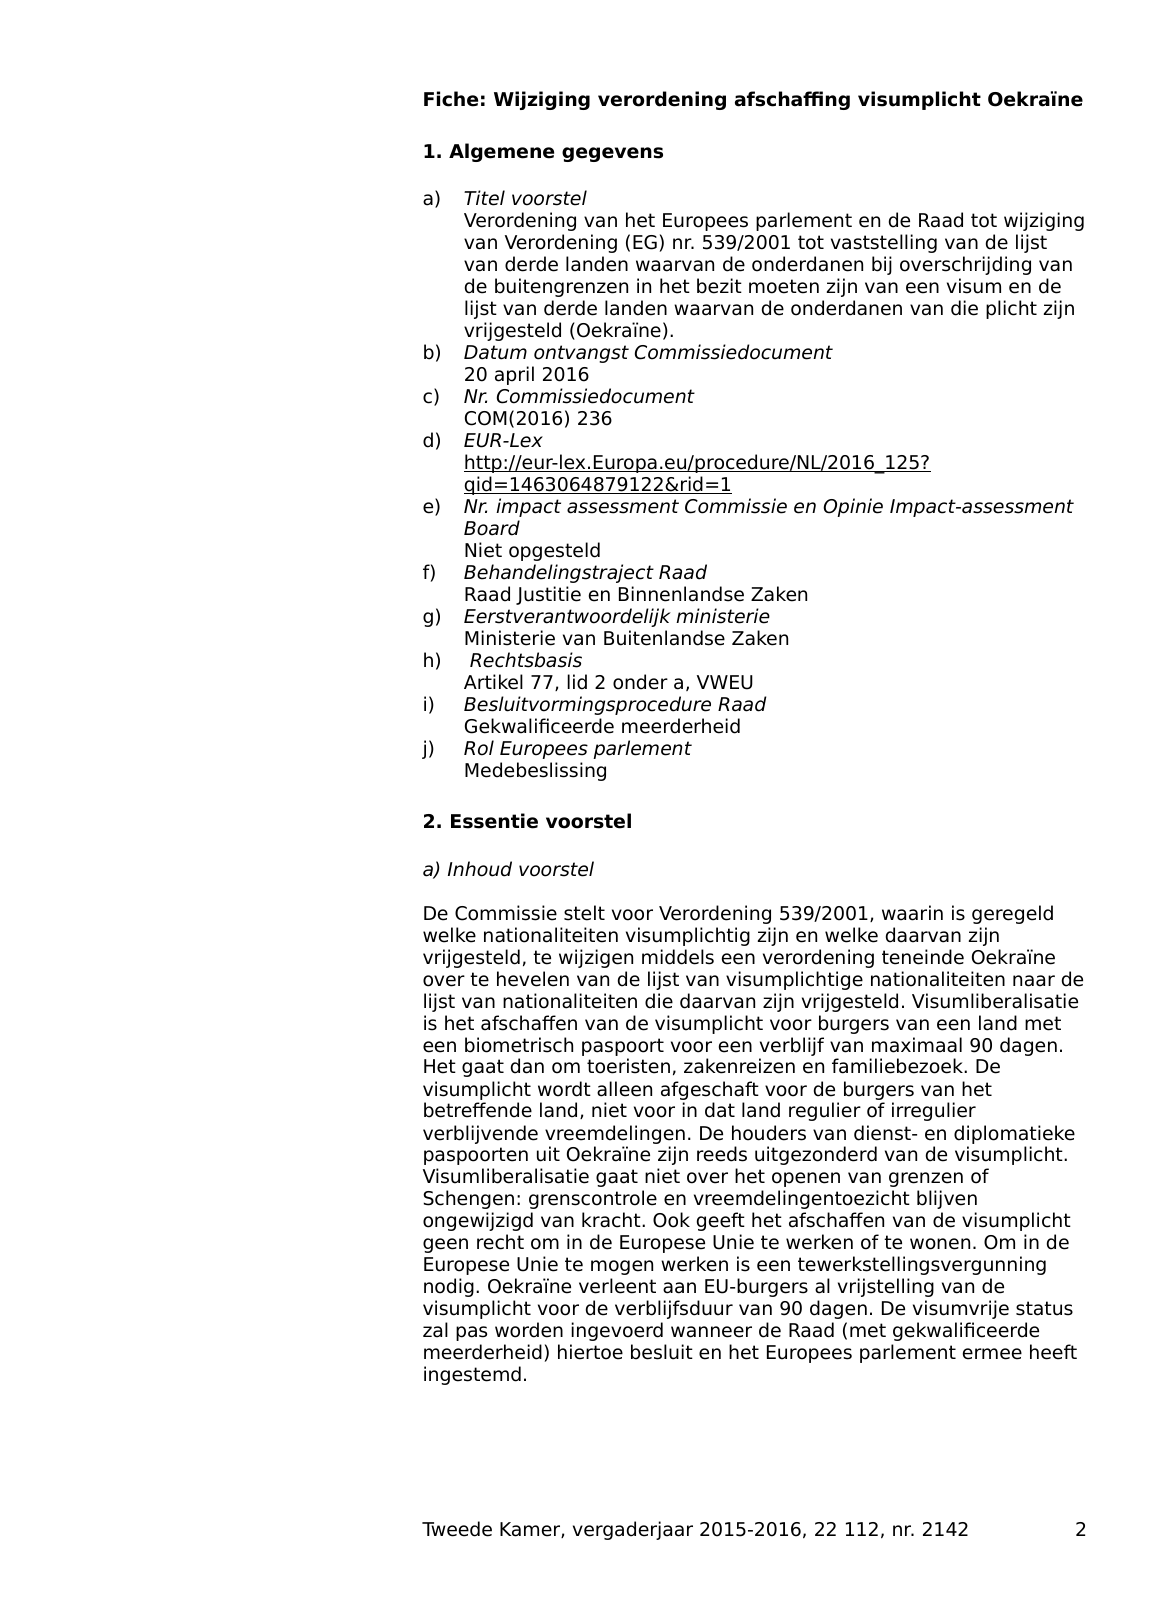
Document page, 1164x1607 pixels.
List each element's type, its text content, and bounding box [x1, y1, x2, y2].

text Gekwalificeerde meerderheid [464, 716, 1087, 737]
subtitle 2. Essentie voorstel [422, 811, 1087, 833]
text Raad Justitie en Binnenlandse Zaken [464, 584, 1087, 606]
text Artikel 77, lid 2 onder a, VWEU [464, 672, 1087, 693]
text Ministerie van Buitenlandse Zaken [464, 628, 1087, 649]
subtitle 1. Algemene gegevens [422, 141, 1087, 163]
text d) EUR-Lex [422, 430, 1087, 452]
text c) Nr. Commissiedocument [422, 386, 1087, 408]
text f) Behandelingstraject Raad [422, 562, 1087, 584]
subtitle a) Inhoud voorstel [422, 858, 1087, 880]
text http://eur-lex.Europa.eu/procedure/NL/2016_125?qid=1463064879122&rid=1 [464, 452, 1087, 496]
text COM(2016) 236 [464, 408, 1087, 430]
text De Commissie stelt voor Verordening 539/2001, waarin is geregeld welke nationaliteiten visumplichtig zijn en welke daarvan zijn vrijgesteld, te wijzigen middels een verordening teneinde Oekraïne over te hevelen van de lijst van visumplichtige nationaliteiten naar de lijst van nationaliteiten die daarvan zijn vrijgesteld. Visumliberalisatie is het afschaffen van de visumplicht voor burgers van een land met een biometrisch paspoort voor een verblijf van maximaal 90 dagen. Het gaat dan om toeristen, zakenreizen en familiebezoek. De visumplicht wordt alleen afgeschaft voor de burgers van het betreffende land, niet voor in dat land regulier of irregulier verblijvende vreemdelingen. De houders van dienst- en diplomatieke paspoorten uit Oekraïne zijn reeds uitgezonderd van de visumplicht. Visumliberalisatie gaat niet over het openen van grenzen of Schengen: grenscontrole en vreemdelingentoezicht blijven ongewijzigd van kracht. Ook geeft het afschaffen van de visumplicht geen recht om in de Europese Unie te werken of te wonen. Om in de Europese Unie te mogen werken is een tewerkstellingsvergunning nodig. Oekraïne verleent aan EU-burgers al vrijstelling van de visumplicht voor de verblijfsduur van 90 dagen. De visumvrije status zal pas worden ingevoerd wanneer de Raad (met gekwalificeerde meerderheid) hiertoe besluit en het Europees parlement ermee heeft ingestemd. [422, 903, 1087, 1386]
subtitle Fiche: Wijziging verordening afschaffing visumplicht Oekraïne [422, 89, 1087, 111]
text Verordening van het Europees parlement en de Raad tot wijziging van Verordening (EG) nr. 539/2001 tot vaststelling van de lijst van derde landen waarvan de onderdanen bij overschrijding van de buitengrenzen in het bezit moeten zijn van een visum en de lijst van derde landen waarvan de onderdanen van die plicht zijn vrijgesteld (Oekraïne). [464, 210, 1087, 342]
text j) Rol Europees parlement [422, 737, 1087, 759]
text b) Datum ontvangst Commissiedocument [422, 342, 1087, 364]
text Niet opgesteld [464, 540, 1087, 562]
text 20 april 2016 [464, 364, 1087, 386]
text g) Eerstverantwoordelijk ministerie [422, 606, 1087, 628]
text h) Rechtsbasis [422, 649, 1087, 672]
text e) Nr. impact assessment Commissie en Opinie Impact-assessment Board [422, 496, 1087, 540]
text i) Besluitvormingsprocedure Raad [422, 693, 1087, 716]
text Medebeslissing [464, 759, 1087, 781]
text a) Titel voorstel [422, 188, 1087, 210]
